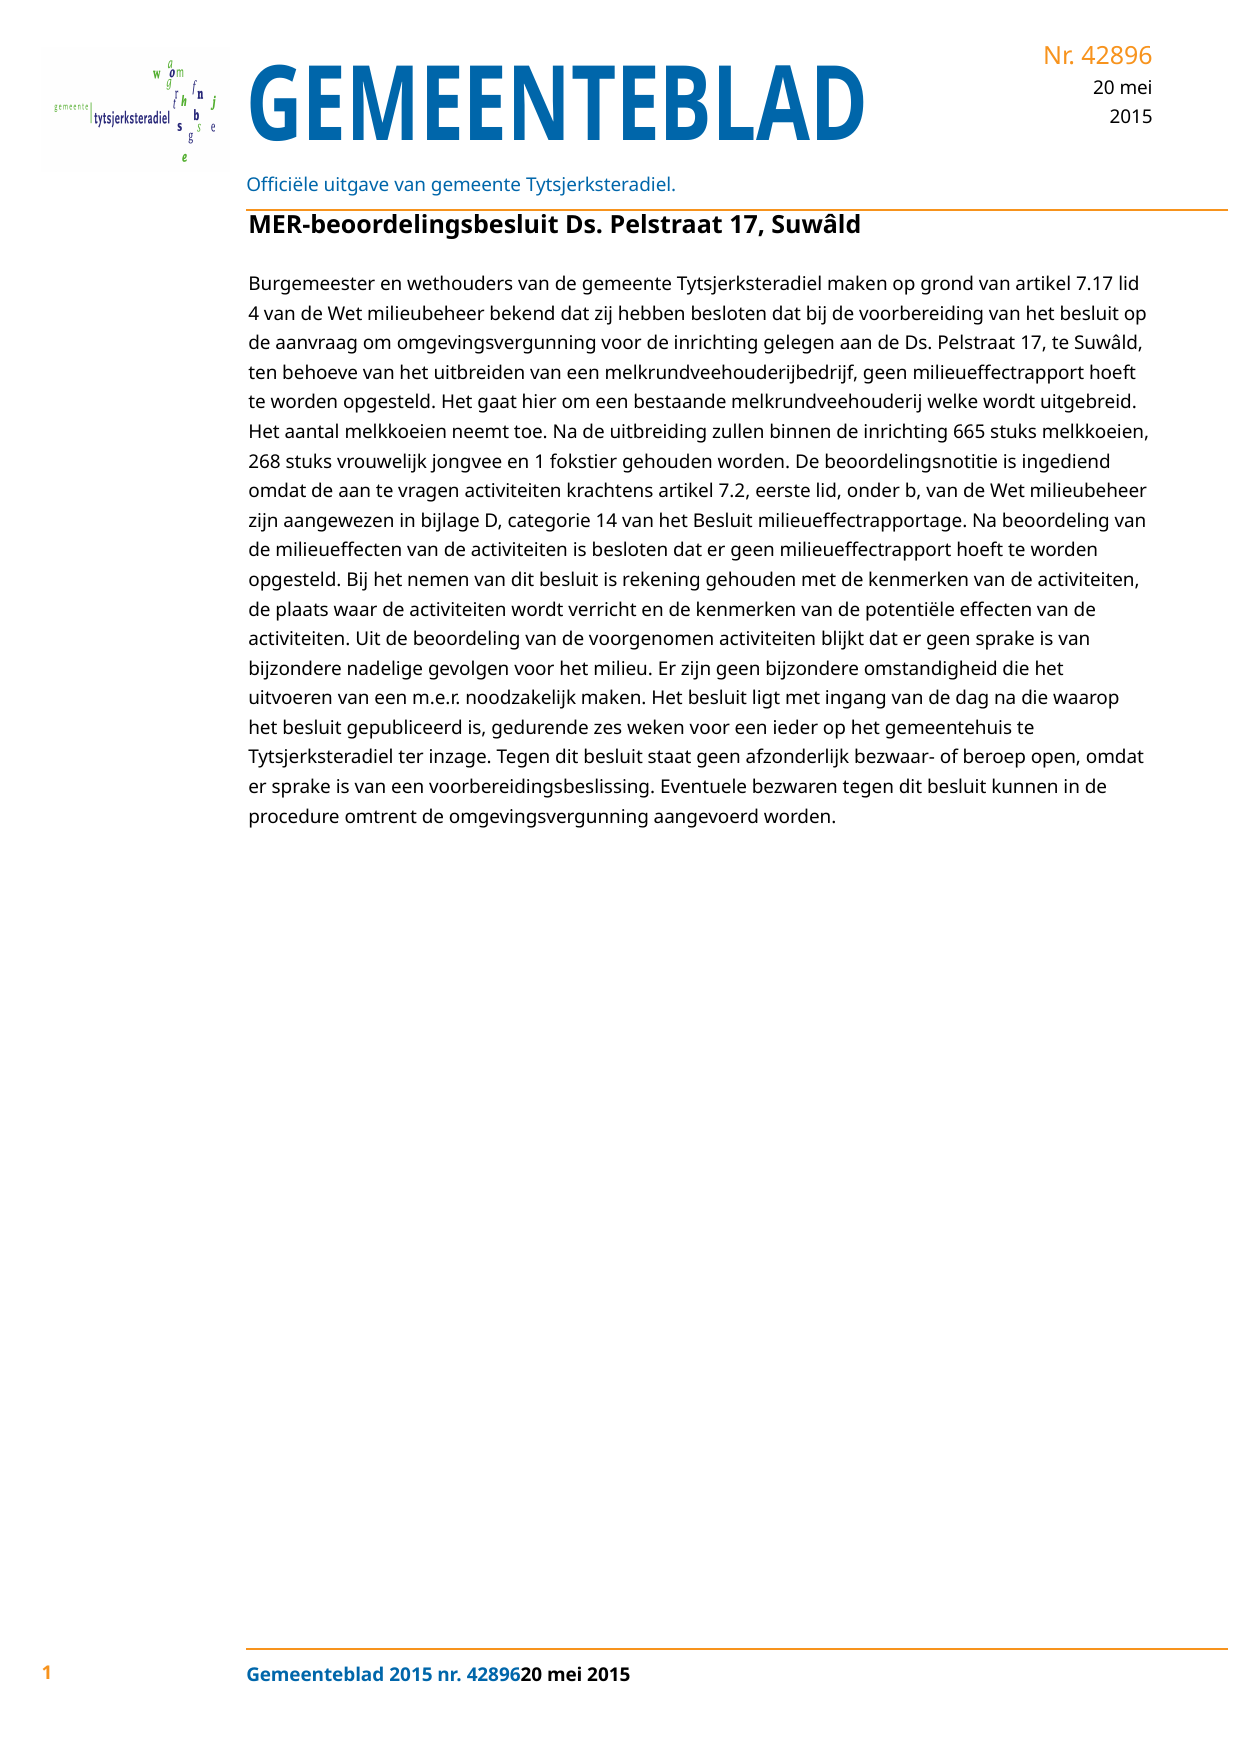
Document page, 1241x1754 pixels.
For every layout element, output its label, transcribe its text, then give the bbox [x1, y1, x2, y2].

picture [41, 47, 231, 172]
text MER-beoordelingsbesluit Ds. Pelstraat 17, Suwâld [248, 211, 1152, 241]
text Burgemeester en wethouders van de gemeente Tytsjerksteradiel maken op grond van artikel 7.17 lid 4 van de Wet milieubeheer bekend dat zij hebben besloten dat bij de voorbereiding van het besluit op de aanvraag om omgevingsvergunning voor de inrichting gelegen aan de Ds. Pelstraat 17, te Suwâld, ten behoeve van het uitbreiden van een melkrundveehouderijbedrijf, geen milieueffectrapport hoeft te worden opgesteld. Het gaat hier om een bestaande melkrundveehouderij welke wordt uitgebreid. Het aantal melkkoeien neemt toe. Na de uitbreiding zullen binnen de inrichting 665 stuks melkkoeien, 268 stuks vrouwelijk jongvee en 1 fokstier gehouden worden. De beoordelingsnotitie is ingediend omdat de aan te vragen activiteiten krachtens artikel 7.2, eerste lid, onder b, van de Wet milieubeheer zijn aangewezen in bijlage D, categorie 14 van het Besluit milieueffectrapportage. Na beoordeling van de milieueffecten van de activiteiten is besloten dat er geen milieueffectrapport hoeft te worden opgesteld. Bij het nemen van dit besluit is rekening gehouden met de kenmerken van de activiteiten, de plaats waar de activiteiten wordt verricht en de kenmerken van de potentiële effecten van de activiteiten. Uit de beoordeling van de voorgenomen activiteiten blijkt dat er geen sprake is van bijzondere nadelige gevolgen voor het milieu. Er zijn geen bijzondere omstandigheid die het uitvoeren van een m.e.r. noodzakelijk maken. Het besluit ligt met ingang van de dag na die waarop het besluit gepubliceerd is, gedurende zes weken voor een ieder op het gemeentehuis te Tytsjerksteradiel ter inzage. Tegen dit besluit staat geen afzonderlijk bezwaar- of beroep open, omdat er sprake is van een voorbereidingsbeslissing. Eventuele bezwaren tegen dit besluit kunnen in de procedure omtrent de omgevingsvergunning aangevoerd worden. [248, 270, 1152, 828]
